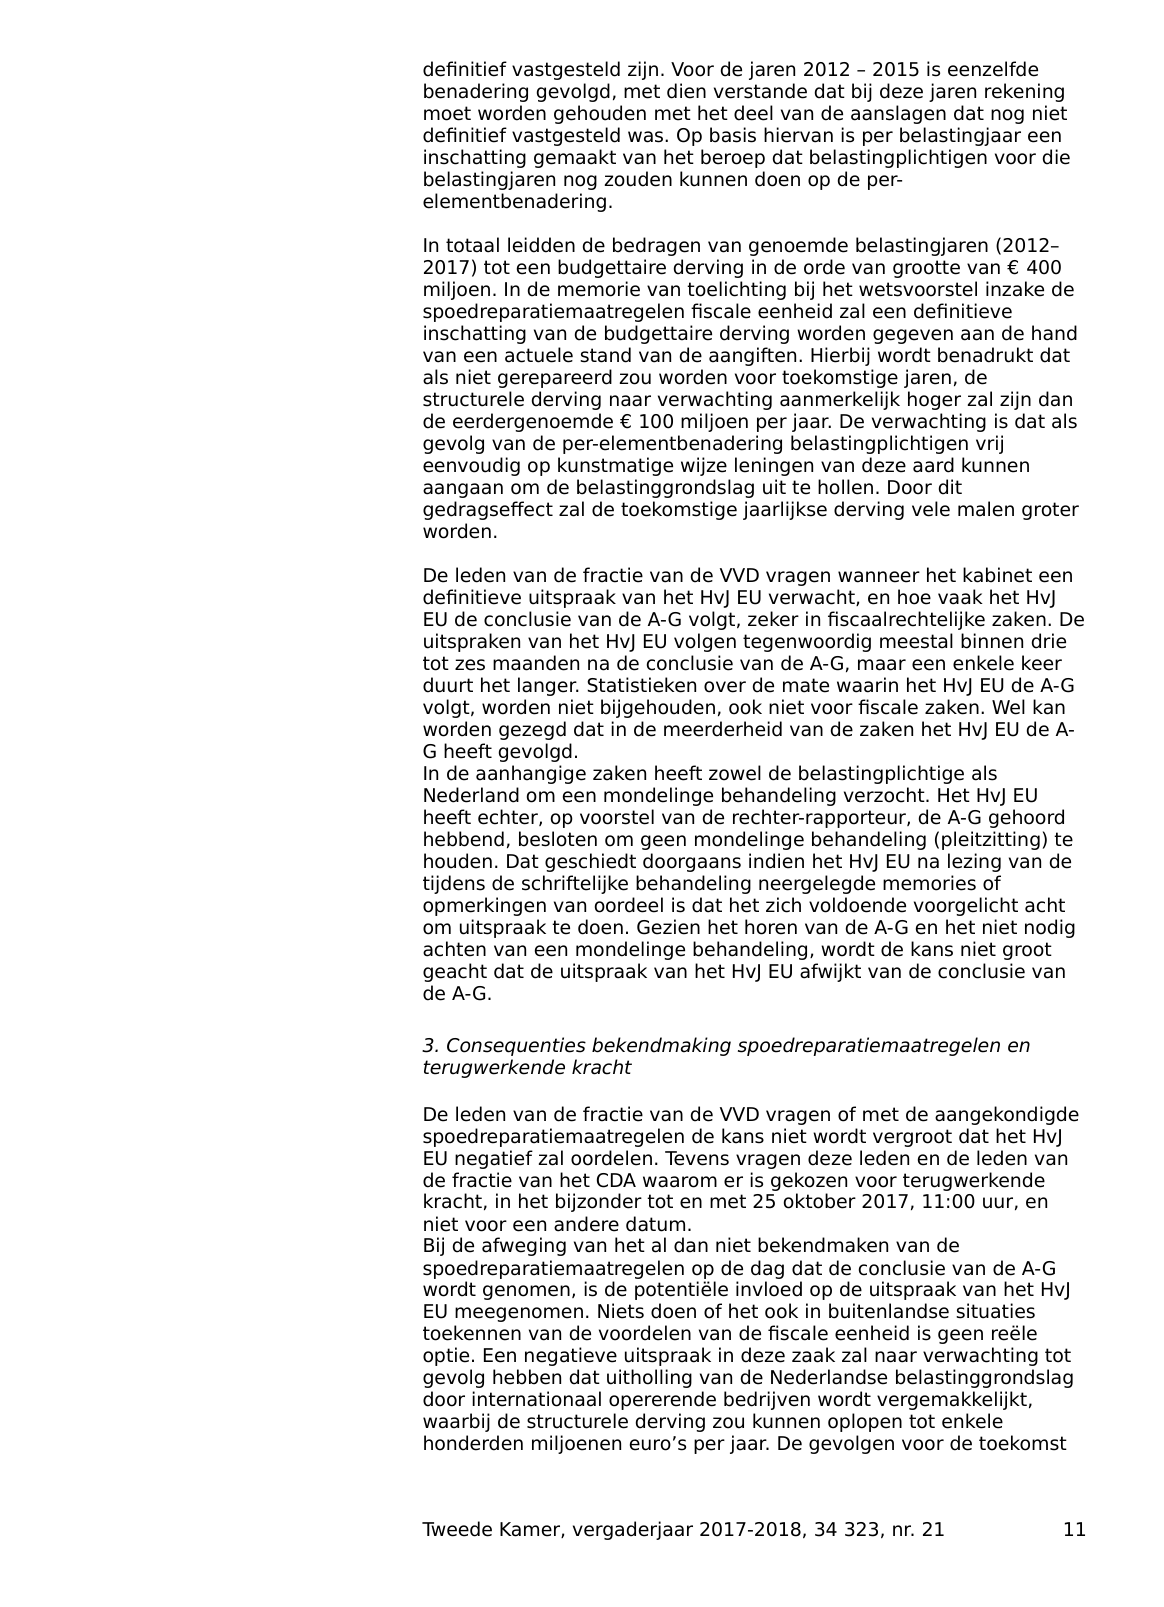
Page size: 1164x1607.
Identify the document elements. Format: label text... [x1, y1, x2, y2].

text definitief vastgesteld zijn. Voor de jaren 2012 – 2015 is eenzelfde benadering gevolgd, met dien verstande dat bij deze jaren rekening moet worden gehouden met het deel van de aanslagen dat nog niet definitief vastgesteld was. Op basis hiervan is per belastingjaar een inschatting gemaakt van het beroep dat belastingplichtigen voor die belastingjaren nog zouden kunnen doen op de per-elementbenadering. [422, 59, 1087, 213]
text In de aanhangige zaken heeft zowel de belastingplichtige als Nederland om een mondelinge behandeling verzocht. Het HvJ EU heeft echter, op voorstel van de rechter-rapporteur, de A-G gehoord hebbend, besloten om geen mondelinge behandeling (pleitzitting) te houden. Dat geschiedt doorgaans indien het HvJ EU na lezing van de tijdens de schriftelijke behandeling neergelegde memories of opmerkingen van oordeel is dat het zich voldoende voorgelicht acht om uitspraak te doen. Gezien het horen van de A-G en het niet nodig achten van een mondelinge behandeling, wordt de kans niet groot geacht dat de uitspraak van het HvJ EU afwijkt van de conclusie van de A-G. [422, 763, 1087, 1004]
text De leden van de fractie van de VVD vragen of met de aangekondigde spoedreparatiemaatregelen de kans niet wordt vergroot dat het HvJ EU negatief zal oordelen. Tevens vragen deze leden en de leden van de fractie van het CDA waarom er is gekozen voor terugwerkende kracht, in het bijzonder tot en met 25 oktober 2017, 11:00 uur, en niet voor een andere datum. [422, 1103, 1087, 1235]
text De leden van de fractie van de VVD vragen wanneer het kabinet een definitieve uitspraak van het HvJ EU verwacht, en hoe vaak het HvJ EU de conclusie van de A-G volgt, zeker in fiscaalrechtelijke zaken. De uitspraken van het HvJ EU volgen tegenwoordig meestal binnen drie tot zes maanden na de conclusie van de A-G, maar een enkele keer duurt het langer. Statistieken over de mate waarin het HvJ EU de A-G volgt, worden niet bijgehouden, ook niet voor fiscale zaken. Wel kan worden gezegd dat in de meerderheid van de zaken het HvJ EU de A-G heeft gevolgd. [422, 565, 1087, 763]
text In totaal leidden de bedragen van genoemde belastingjaren (2012–2017) tot een budgettaire derving in de orde van grootte van € 400 miljoen. In de memorie van toelichting bij het wetsvoorstel inzake de spoedreparatiemaatregelen fiscale eenheid zal een definitieve inschatting van de budgettaire derving worden gegeven aan de hand van een actuele stand van de aangiften. Hierbij wordt benadrukt dat als niet gerepareerd zou worden voor toekomstige jaren, de structurele derving naar verwachting aanmerkelijk hoger zal zijn dan de eerdergenoemde € 100 miljoen per jaar. De verwachting is dat als gevolg van de per-elementbenadering belastingplichtigen vrij eenvoudig op kunstmatige wijze leningen van deze aard kunnen aangaan om de belastinggrondslag uit te hollen. Door dit gedragseffect zal de toekomstige jaarlijkse derving vele malen groter worden. [422, 235, 1087, 543]
text Bij de afweging van het al dan niet bekendmaken van de spoedreparatiemaatregelen op de dag dat de conclusie van de A-G wordt genomen, is de potentiële invloed op de uitspraak van het HvJ EU meegenomen. Niets doen of het ook in buitenlandse situaties toekennen van de voordelen van de fiscale eenheid is geen reële optie. Een negatieve uitspraak in deze zaak zal naar verwachting tot gevolg hebben dat uitholling van de Nederlandse belastinggrondslag door internationaal opererende bedrijven wordt vergemakkelijkt, waarbij de structurele derving zou kunnen oplopen tot enkele honderden miljoenen euro’s per jaar. De gevolgen voor de toekomst [422, 1235, 1087, 1455]
subtitle 3. Consequenties bekendmaking spoedreparatiemaatregelen en terugwerkende kracht [422, 1034, 1087, 1078]
